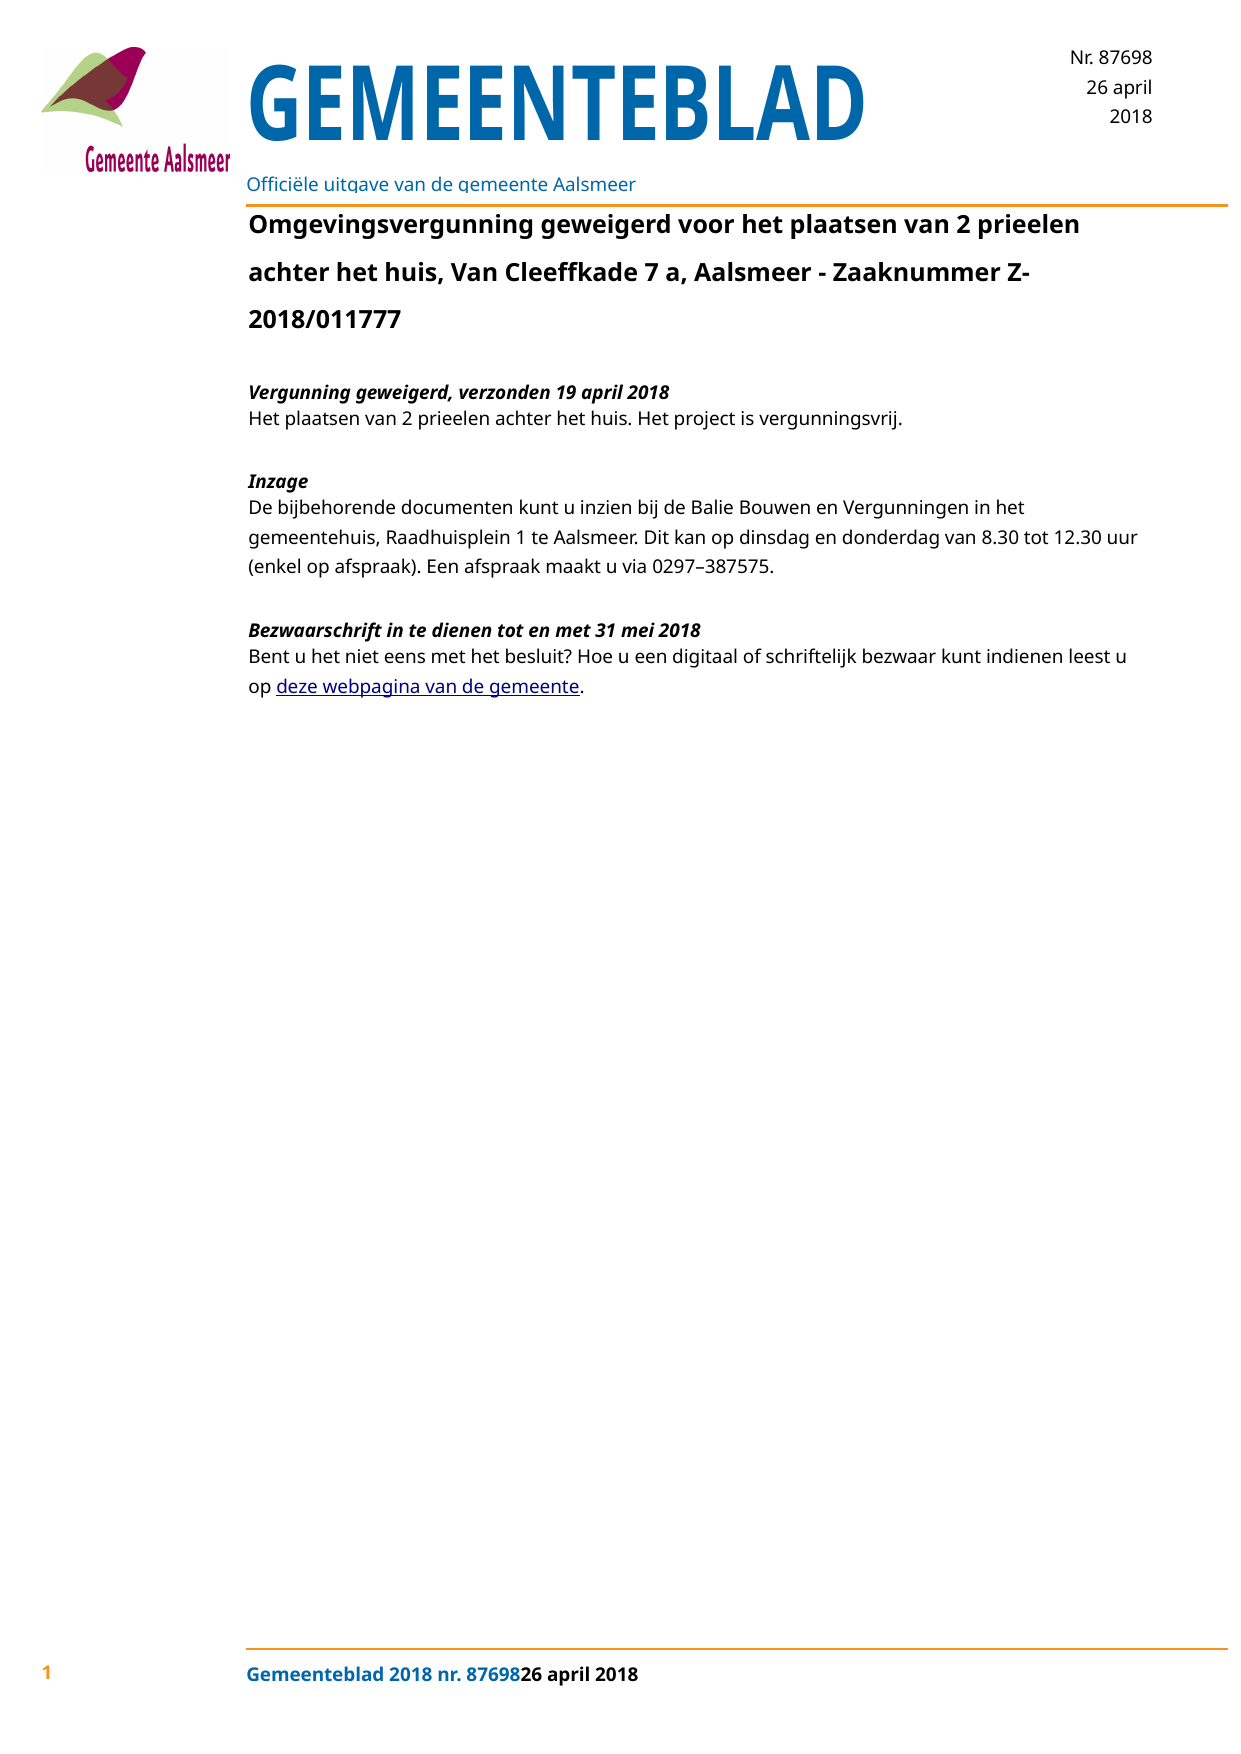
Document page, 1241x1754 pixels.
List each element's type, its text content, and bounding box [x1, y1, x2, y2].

text De bijbehorende documenten kunt u inzien bij de Balie Bouwen en Vergunningen in het gemeentehuis, Raadhuisplein 1 te Aalsmeer. Dit kan op dinsdag en donderdag van 8.30 tot 12.30 uur (enkel op afspraak). Een afspraak maakt u via 0297–387575. [248, 494, 1152, 579]
text Bezwaarschrift in te dienen tot en met 31 mei 2018 [248, 618, 1152, 643]
text Inzage [248, 469, 1152, 494]
text Vergunning geweigerd, verzonden 19 april 2018 [248, 379, 1152, 405]
text Bent u het niet eens met het besluit? Hoe u een digitaal of schriftelijk bezwaar kunt indienen leest u op deze webpagina van de gemeente. [248, 643, 1152, 699]
text Omgevingsvergunning geweigerd voor het plaatsen van 2 prieelen achter het huis, Van Cleeffkade 7 a, Aalsmeer - Zaaknummer Z-2018/011777 [248, 207, 1152, 336]
text Het plaatsen van 2 prieelen achter het huis. Het project is vergunningsvrij. [248, 405, 1152, 431]
picture [41, 47, 231, 172]
